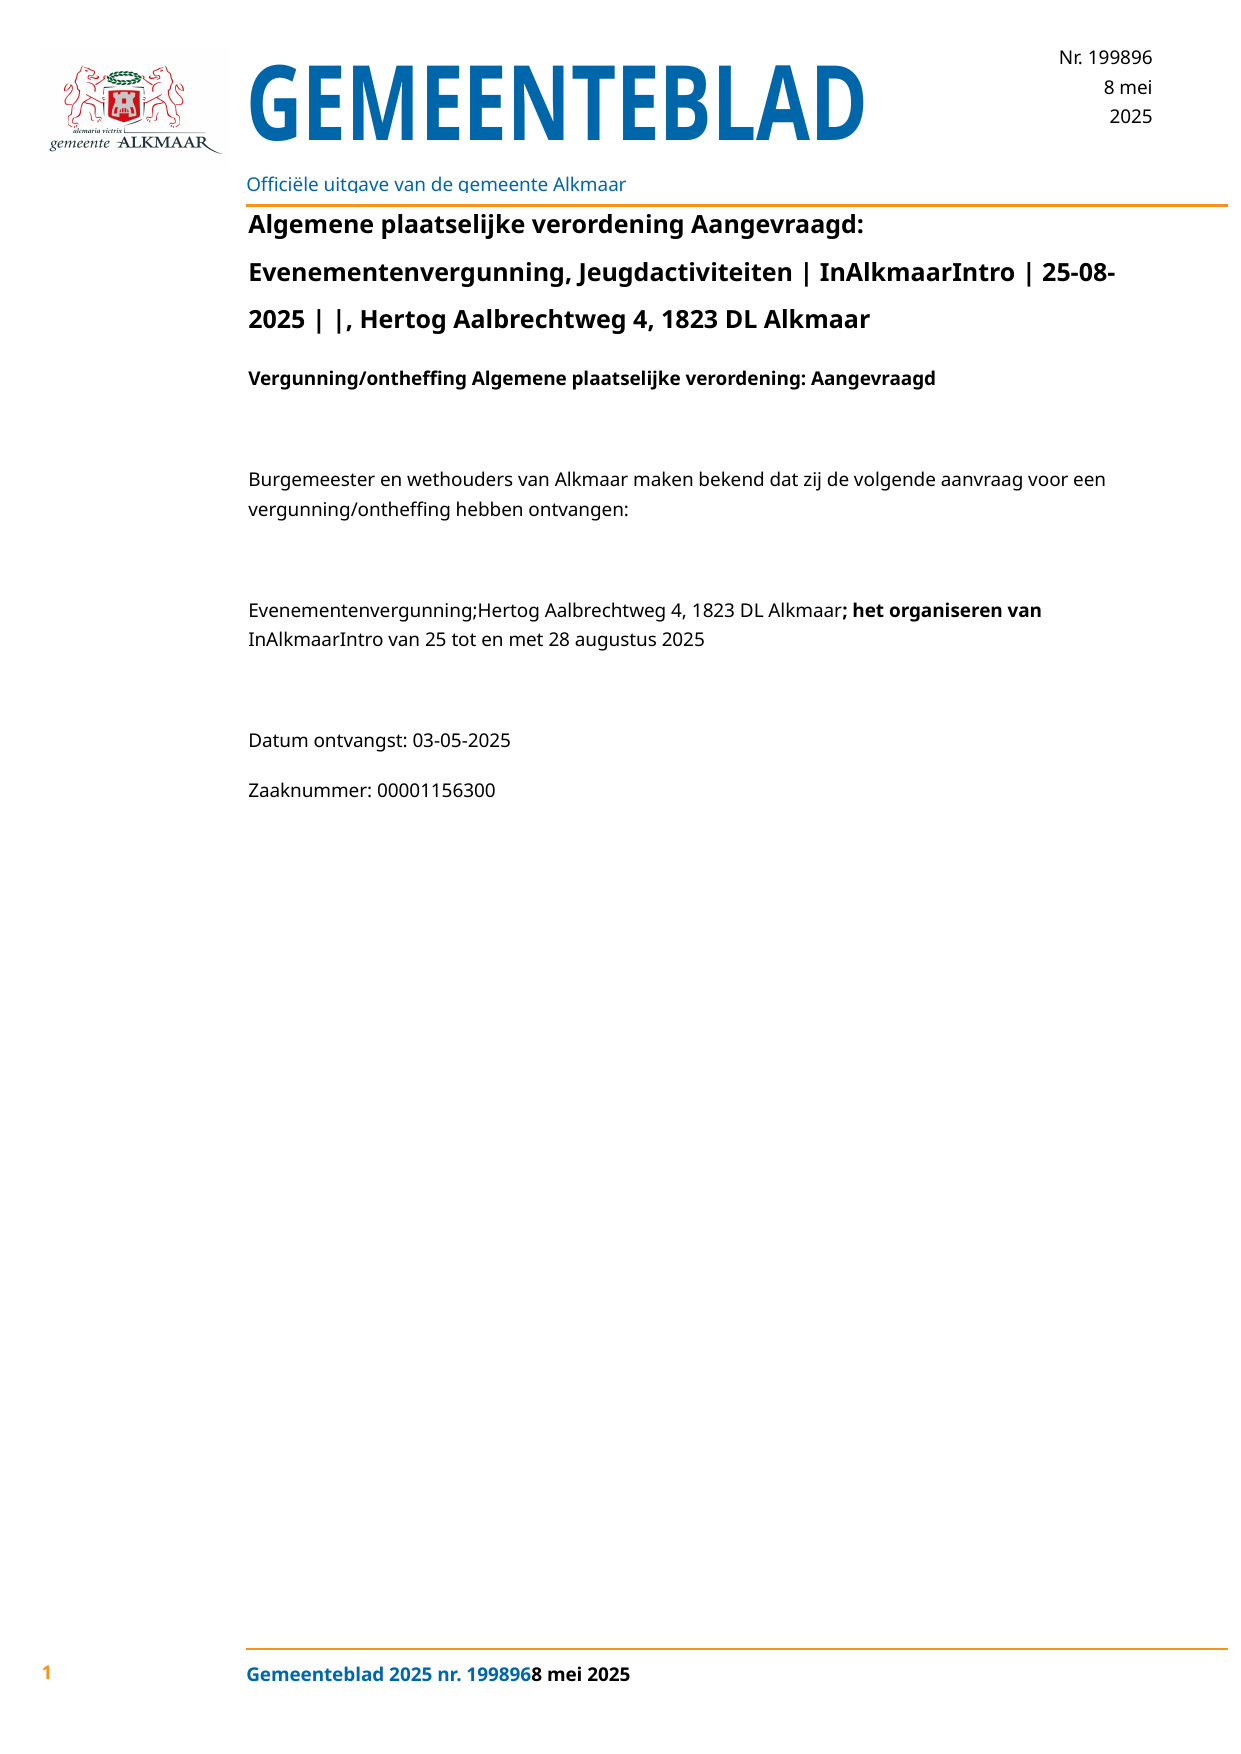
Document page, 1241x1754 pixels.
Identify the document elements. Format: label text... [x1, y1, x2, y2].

text Zaaknummer: 00001156300 [248, 778, 1152, 803]
text Burgemeester en wethouders van Alkmaar maken bekend dat zij de volgende aanvraag voor een vergunning/ontheffing hebben ontvangen: [248, 466, 1152, 522]
text Evenementenvergunning;Hertog Aalbrechtweg 4, 1823 DL Alkmaar; het organiseren van InAlkmaarIntro van 25 tot en met 28 augustus 2025 [248, 597, 1152, 652]
text Algemene plaatselijke verordening Aangevraagd: Evenementenvergunning, Jeugdactiviteiten | InAlkmaarIntro | 25-08-2025 | |, Hertog Aalbrechtweg 4, 1823 DL Alkmaar [248, 207, 1152, 336]
text Vergunning/ontheffing Algemene plaatselijke verordening: Aangevraagd [248, 366, 1152, 391]
text Datum ontvangst: 03-05-2025 [248, 727, 1152, 753]
picture [41, 47, 231, 172]
